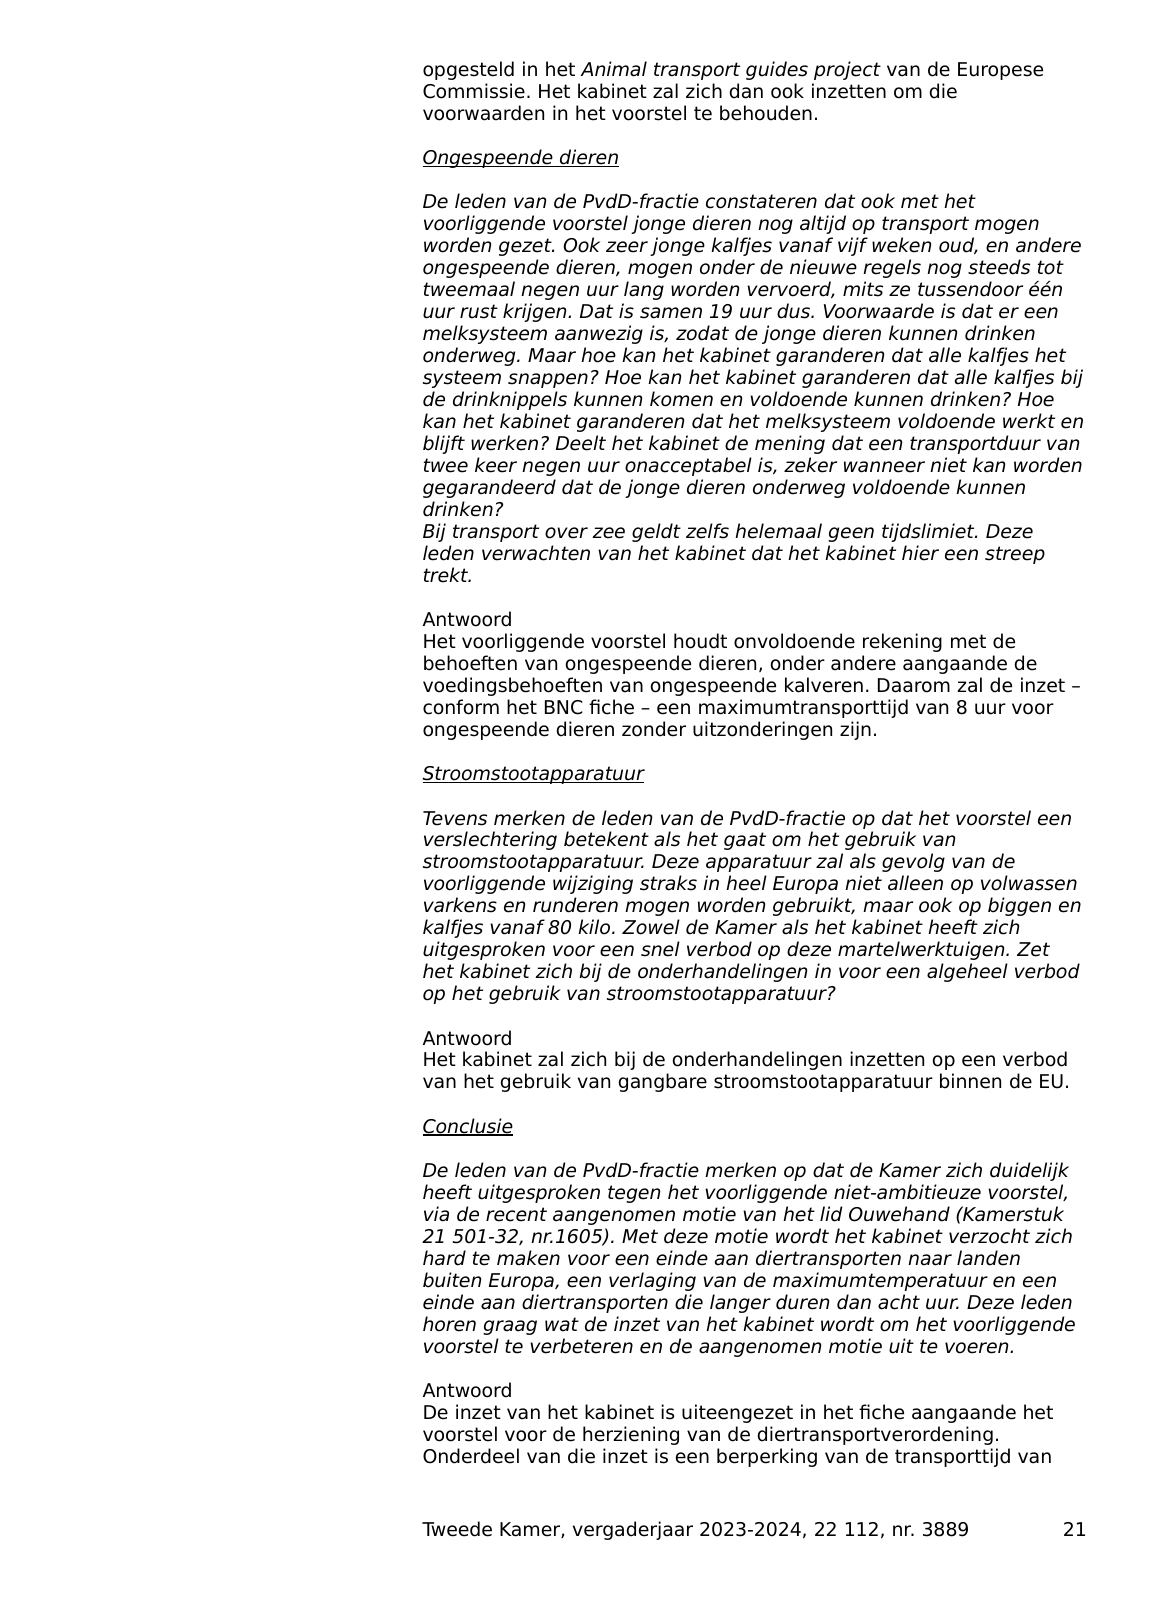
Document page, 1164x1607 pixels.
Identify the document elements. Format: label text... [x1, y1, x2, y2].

text Het voorliggende voorstel houdt onvoldoende rekening met de behoeften van ongespeende dieren, onder andere aangaande de voedingsbehoeften van ongespeende kalveren. Daarom zal de inzet – conform het BNC fiche – een maximumtransporttijd van 8 uur voor ongespeende dieren zonder uitzonderingen zijn. [422, 631, 1087, 741]
subtitle Stroomstootapparatuur [422, 763, 1087, 785]
text Het kabinet zal zich bij de onderhandelingen inzetten op een verbod van het gebruik van gangbare stroomstootapparatuur binnen de EU. [422, 1049, 1087, 1093]
subtitle Conclusie [422, 1116, 1087, 1137]
text opgesteld in het Animal transport guides project van de Europese Commissie. Het kabinet zal zich dan ook inzetten om die voorwaarden in het voorstel te behouden. [422, 59, 1087, 125]
text Antwoord [422, 1027, 1087, 1049]
text Tevens merken de leden van de PvdD-fractie op dat het voorstel een verslechtering betekent als het gaat om het gebruik van stroomstootapparatuur. Deze apparatuur zal als gevolg van de voorliggende wijziging straks in heel Europa niet alleen op volwassen varkens en runderen mogen worden gebruikt, maar ook op biggen en kalfjes vanaf 80 kilo. Zowel de Kamer als het kabinet heeft zich uitgesproken voor een snel verbod op deze martelwerktuigen. Zet het kabinet zich bij de onderhandelingen in voor een algeheel verbod op het gebruik van stroomstootapparatuur? [422, 807, 1087, 1005]
text Antwoord [422, 609, 1087, 631]
text Bij transport over zee geldt zelfs helemaal geen tijdslimiet. Deze leden verwachten van het kabinet dat het kabinet hier een streep trekt. [422, 521, 1087, 587]
text Antwoord [422, 1380, 1087, 1402]
text De leden van de PvdD-fractie merken op dat de Kamer zich duidelijk heeft uitgesproken tegen het voorliggende niet-ambitieuze voorstel, via de recent aangenomen motie van het lid Ouwehand (Kamerstuk 21 501-32, nr.1605). Met deze motie wordt het kabinet verzocht zich hard te maken voor een einde aan diertransporten naar landen buiten Europa, een verlaging van de maximumtemperatuur en een einde aan diertransporten die langer duren dan acht uur. Deze leden horen graag wat de inzet van het kabinet wordt om het voorliggende voorstel te verbeteren en de aangenomen motie uit te voeren. [422, 1160, 1087, 1357]
subtitle Ongespeende dieren [422, 147, 1087, 169]
text De inzet van het kabinet is uiteengezet in het fiche aangaande het voorstel voor de herziening van de diertransportverordening. Onderdeel van die inzet is een berperking van de transporttijd van [422, 1402, 1087, 1468]
text De leden van de PvdD-fractie constateren dat ook met het voorliggende voorstel jonge dieren nog altijd op transport mogen worden gezet. Ook zeer jonge kalfjes vanaf vijf weken oud, en andere ongespeende dieren, mogen onder de nieuwe regels nog steeds tot tweemaal negen uur lang worden vervoerd, mits ze tussendoor één uur rust krijgen. Dat is samen 19 uur dus. Voorwaarde is dat er een melksysteem aanwezig is, zodat de jonge dieren kunnen drinken onderweg. Maar hoe kan het kabinet garanderen dat alle kalfjes het systeem snappen? Hoe kan het kabinet garanderen dat alle kalfjes bij de drinknippels kunnen komen en voldoende kunnen drinken? Hoe kan het kabinet garanderen dat het melksysteem voldoende werkt en blijft werken? Deelt het kabinet de mening dat een transportduur van twee keer negen uur onacceptabel is, zeker wanneer niet kan worden gegarandeerd dat de jonge dieren onderweg voldoende kunnen drinken? [422, 191, 1087, 521]
